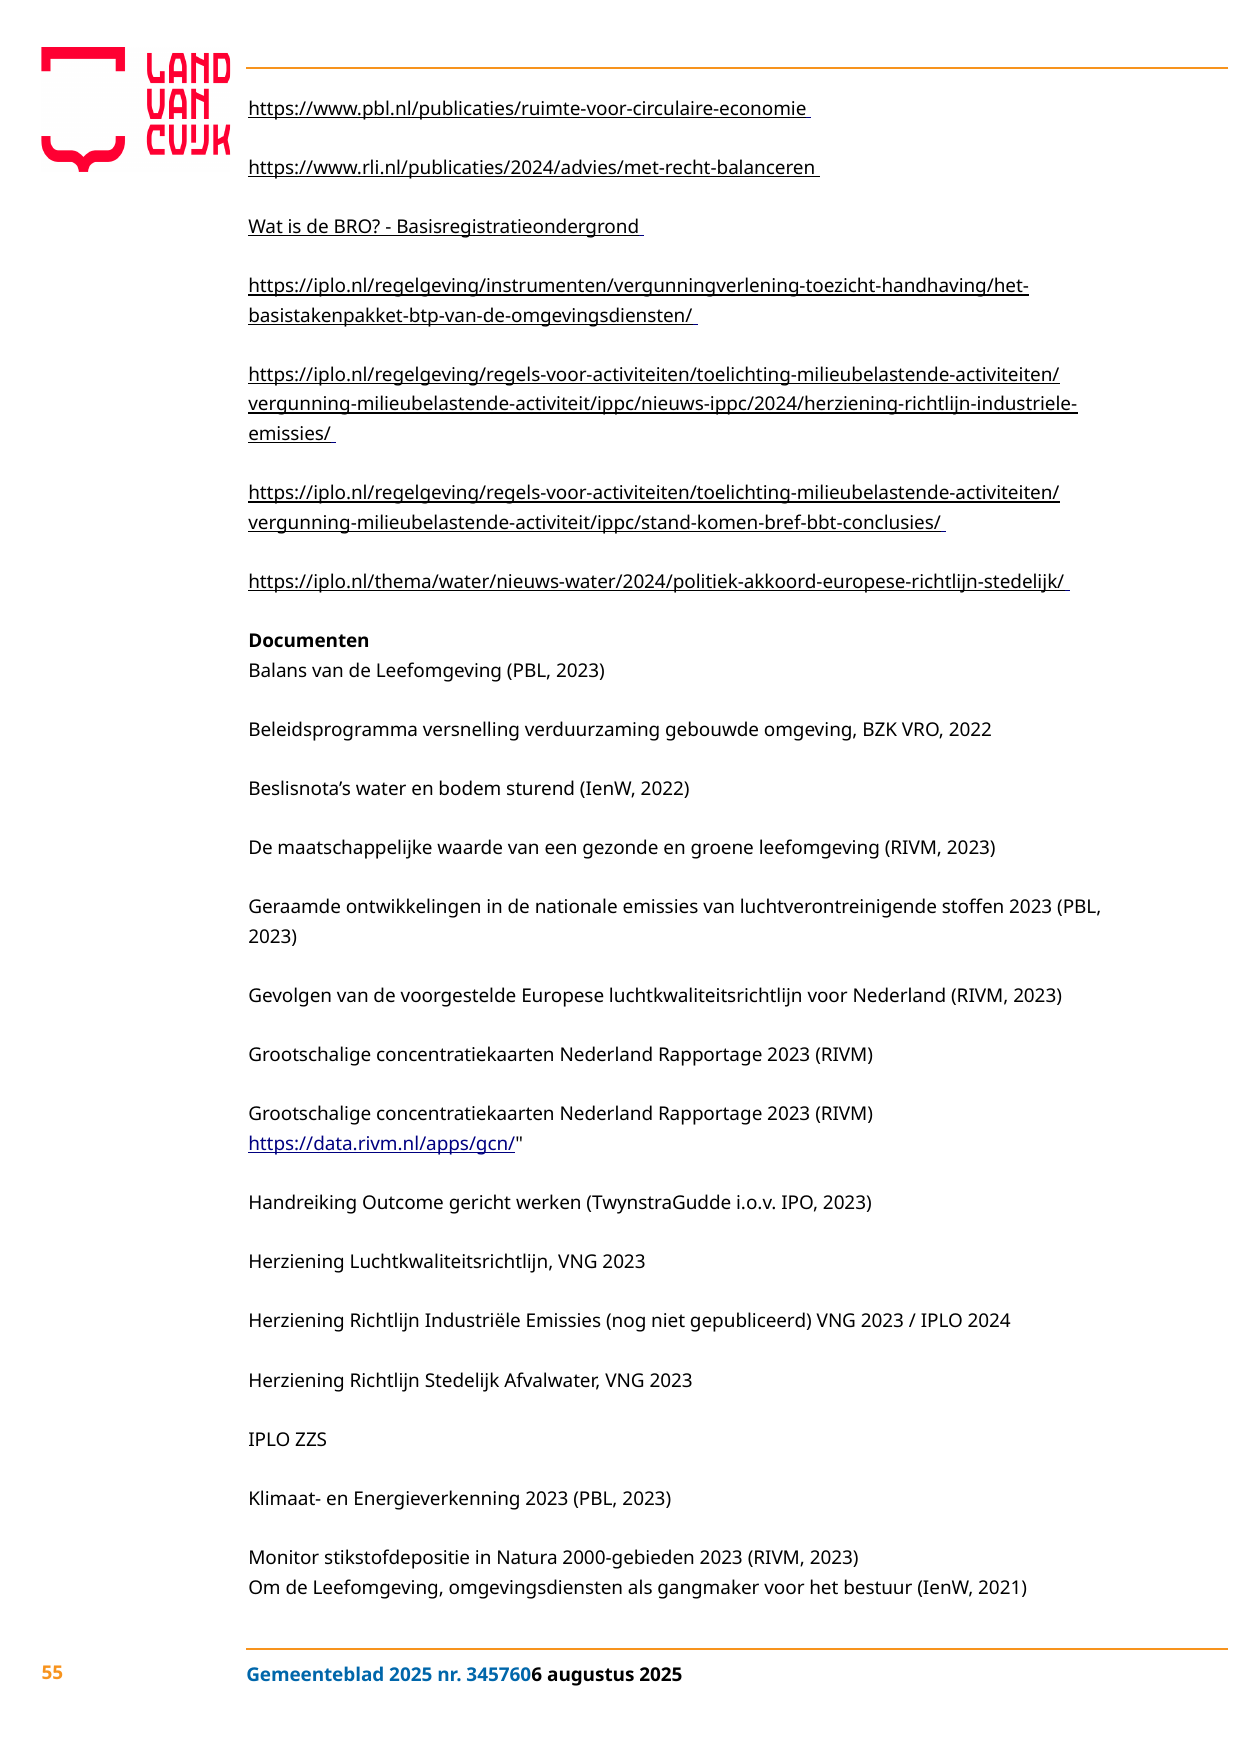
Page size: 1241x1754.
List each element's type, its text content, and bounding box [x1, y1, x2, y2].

text Beleidsprogramma versnelling verduurzaming gebouwde omgeving, BZK VRO, 2022 [248, 716, 1152, 742]
text De maatschappelijke waarde van een gezonde en groene leefomgeving (RIVM, 2023) [248, 834, 1152, 860]
text Grootschalige concentratiekaarten Nederland Rapportage 2023 (RIVM) [248, 1041, 1152, 1067]
text https://iplo.nl/thema/water/nieuws-water/2024/politiek-akkoord-europese-richtlijn-stedelijk/ [248, 568, 1152, 594]
text Gevolgen van de voorgestelde Europese luchtkwaliteitsrichtlijn voor Nederland (RIVM, 2023) [248, 982, 1152, 1008]
text Herziening Luchtkwaliteitsrichtlijn, VNG 2023 [248, 1248, 1152, 1274]
text Beslisnota’s water en bodem sturend (IenW, 2022) [248, 775, 1152, 801]
text https://iplo.nl/regelgeving/regels-voor-activiteiten/toelichting-milieubelastende-activiteiten/vergunning-milieubelastende-activiteit/ippc/stand-komen-bref-bbt-conclusies/ [248, 479, 1152, 535]
text Documenten [248, 627, 1152, 653]
text Wat is de BRO? - Basisregistratieondergrond [248, 213, 1152, 239]
text https://www.pbl.nl/publicaties/ruimte-voor-circulaire-economie [248, 95, 1152, 121]
text https://www.rli.nl/publicaties/2024/advies/met-recht-balanceren [248, 154, 1152, 180]
text Balans van de Leefomgeving (PBL, 2023) [248, 657, 1152, 683]
text Geraamde ontwikkelingen in de nationale emissies van luchtverontreinigende stoffen 2023 (PBL, 2023) [248, 893, 1152, 949]
text Herziening Richtlijn Industriële Emissies (nog niet gepubliceerd) VNG 2023 / IPLO 2024 [248, 1308, 1152, 1333]
text Grootschalige concentratiekaarten Nederland Rapportage 2023 (RIVM) https://data.rivm.nl/apps/gcn/" [248, 1101, 1152, 1156]
text https://iplo.nl/regelgeving/regels-voor-activiteiten/toelichting-milieubelastende-activiteiten/vergunning-milieubelastende-activiteit/ippc/nieuws-ippc/2024/herziening-richtlijn-industriele-emissies/ [248, 361, 1152, 446]
picture [41, 47, 231, 172]
text Klimaat- en Energieverkenning 2023 (PBL, 2023) [248, 1485, 1152, 1511]
text Monitor stikstofdepositie in Natura 2000-gebieden 2023 (RIVM, 2023) [248, 1544, 1152, 1570]
text https://iplo.nl/regelgeving/instrumenten/vergunningverlening-toezicht-handhaving/het-basistakenpakket-btp-van-de-omgevingsdiensten/ [248, 272, 1152, 328]
text Handreiking Outcome gericht werken (TwynstraGudde i.o.v. IPO, 2023) [248, 1189, 1152, 1215]
text Herziening Richtlijn Stedelijk Afvalwater, VNG 2023 [248, 1367, 1152, 1393]
text Om de Leefomgeving, omgevingsdiensten als gangmaker voor het bestuur (IenW, 2021) [248, 1574, 1152, 1600]
text IPLO ZZS [248, 1426, 1152, 1452]
